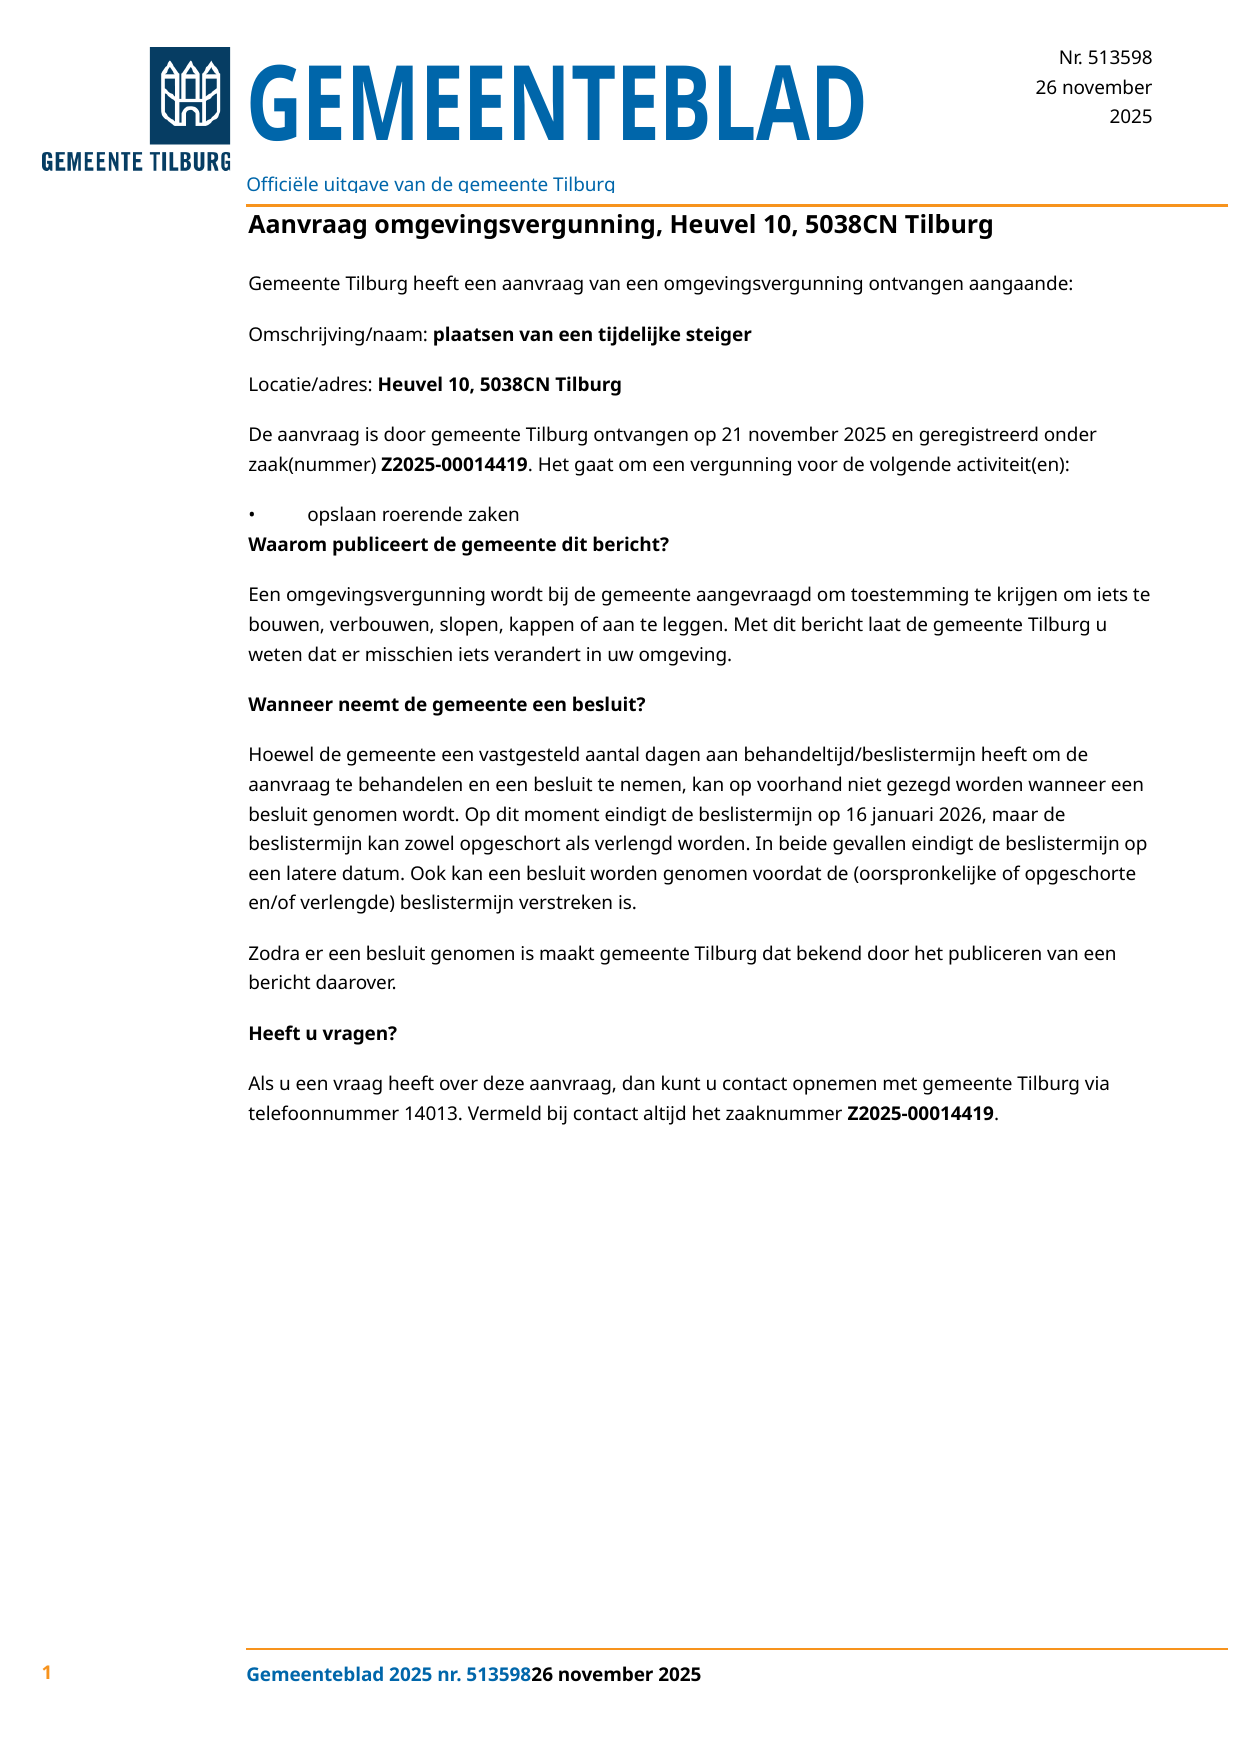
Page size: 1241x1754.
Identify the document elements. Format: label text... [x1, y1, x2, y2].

text Hoewel de gemeente een vastgesteld aantal dagen aan behandeltijd/beslistermijn heeft om de aanvraag te behandelen en een besluit te nemen, kan op voorhand niet gezegd worden wanneer een besluit genomen wordt. Op dit moment eindigt de beslistermijn op 16 januari 2026, maar de beslistermijn kan zowel opgeschort als verlengd worden. In beide gevallen eindigt de beslistermijn op een latere datum. Ook kan een besluit worden genomen voordat de (oorspronkelijke of opgeschorte en/of verlengde) beslistermijn verstreken is. [248, 742, 1152, 915]
text Als u een vraag heeft over deze aanvraag, dan kunt u contact opnemen met gemeente Tilburg via telefoonnummer 14013. Vermeld bij contact altijd het zaaknummer Z2025-00014419. [248, 1070, 1152, 1126]
text Aanvraag omgevingsvergunning, Heuvel 10, 5038CN Tilburg [248, 207, 1152, 241]
text Heeft u vragen? [248, 1020, 1152, 1046]
text Locatie/adres: Heuvel 10, 5038CN Tilburg [248, 371, 1152, 397]
text Gemeente Tilburg heeft een aanvraag van een omgevingsvergunning ontvangen aangaande: [248, 270, 1152, 296]
text Waarom publiceert de gemeente dit bericht? [248, 531, 1152, 557]
list opslaan roerende zaken [248, 502, 1152, 527]
text Een omgevingsvergunning wordt bij de gemeente aangevraagd om toestemming te krijgen om iets te bouwen, verbouwen, slopen, kappen of aan te leggen. Met dit bericht laat de gemeente Tilburg u weten dat er misschien iets verandert in uw omgeving. [248, 582, 1152, 666]
text De aanvraag is door gemeente Tilburg ontvangen op 21 november 2025 en geregistreerd onder zaak(nummer) Z2025-00014419. Het gaat om een vergunning voor de volgende activiteit(en): [248, 422, 1152, 477]
text Wanneer neemt de gemeente een besluit? [248, 691, 1152, 717]
text Zodra er een besluit genomen is maakt gemeente Tilburg dat bekend door het publiceren van een bericht daarover. [248, 940, 1152, 995]
picture [41, 47, 231, 172]
text Omschrijving/naam: plaatsen van een tijdelijke steiger [248, 321, 1152, 346]
